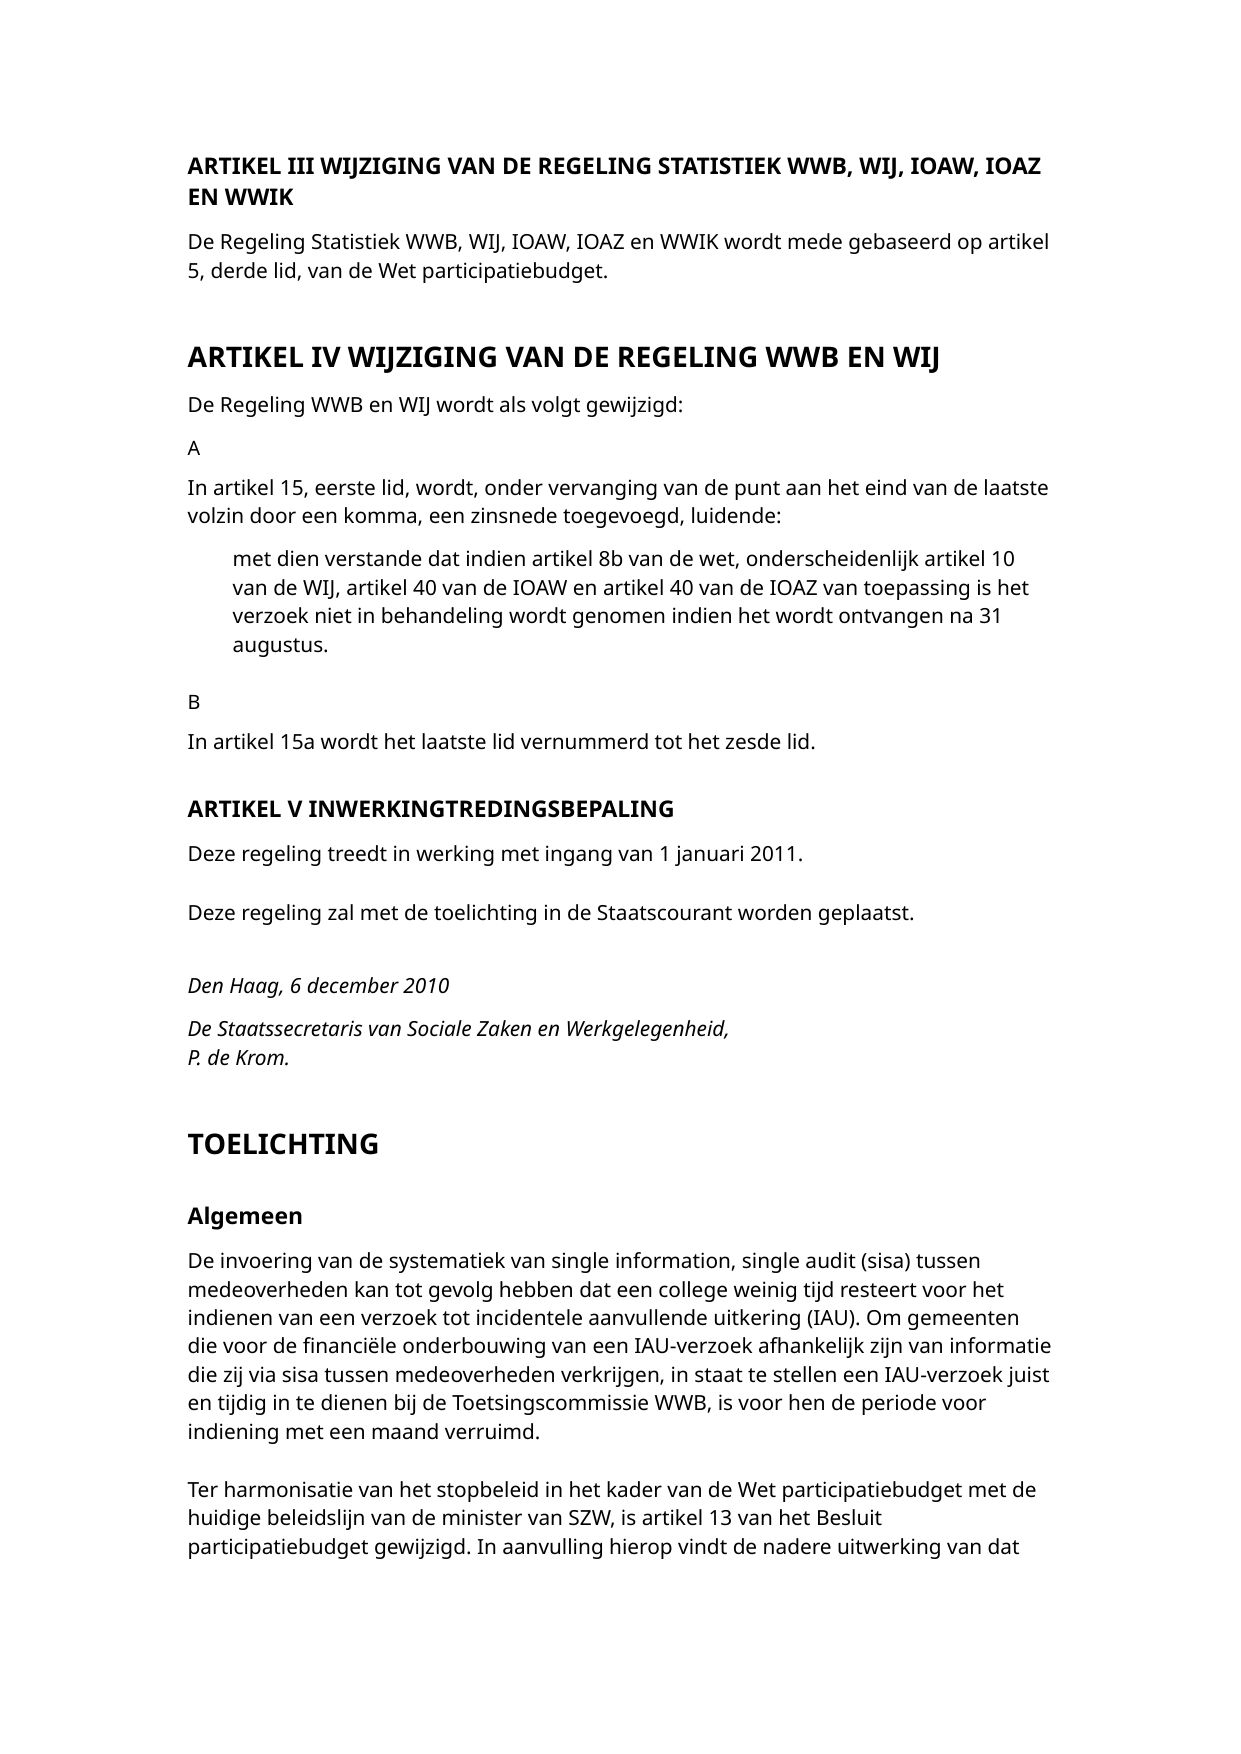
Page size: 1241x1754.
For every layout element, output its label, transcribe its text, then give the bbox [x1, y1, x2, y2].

text De Staatssecretaris van Sociale Zaken en Werkgelegenheid, [187, 1014, 1053, 1043]
text Deze regeling zal met de toelichting in de Staatscourant worden geplaatst. [187, 898, 1053, 926]
text In artikel 15, eerste lid, wordt, onder vervanging van de punt aan het eind van de laatste volzin door een komma, een zinsnede toegevoegd, luidende: [187, 473, 1053, 529]
text Deze regeling treedt in werking met ingang van 1 januari 2011. [187, 839, 1053, 868]
subtitle Algemeen [187, 1200, 1053, 1231]
subtitle TOELICHTING [187, 1124, 1053, 1163]
text met dien verstande dat indien artikel 8b van de wet, onderscheidenlijk artikel 10 van de WIJ, artikel 40 van de IOAW en artikel 40 van de IOAZ van toepassing is het verzoek niet in behandeling wordt genomen indien het wordt ontvangen na 31 augustus. [232, 544, 1053, 658]
text P. de Krom. [187, 1043, 1053, 1071]
text B [187, 688, 1053, 715]
text A [187, 434, 1053, 461]
subtitle ARTIKEL III WIJZIGING VAN DE REGELING STATISTIEK WWB, WIJ, IOAW, IOAZ EN WWIK [187, 150, 1053, 212]
text De Regeling Statistiek WWB, WIJ, IOAW, IOAZ en WWIK wordt mede gebaseerd op artikel 5, derde lid, van de Wet participatiebudget. [187, 227, 1053, 284]
text In artikel 15a wordt het laatste lid vernummerd tot het zesde lid. [187, 727, 1053, 756]
text De Regeling WWB en WIJ wordt als volgt gewijzigd: [187, 391, 1053, 419]
subtitle ARTIKEL IV WIJZIGING VAN DE REGELING WWB EN WIJ [187, 337, 1053, 376]
text De invoering van de systematiek van single information, single audit (sisa) tussen medeoverheden kan tot gevolg hebben dat een college weinig tijd resteert voor het indienen van een verzoek tot incidentele aanvullende uitkering (IAU). Om gemeenten die voor de financiële onderbouwing van een IAU-verzoek afhankelijk zijn van informatie die zij via sisa tussen medeoverheden verkrijgen, in staat te stellen een IAU-verzoek juist en tijdig in te dienen bij de Toetsingscommissie WWB, is voor hen de periode voor indiening met een maand verruimd. [187, 1246, 1053, 1445]
text Den Haag, 6 december 2010 [187, 971, 1053, 999]
text Ter harmonisatie van het stopbeleid in het kader van de Wet participatiebudget met de huidige beleidslijn van de minister van SZW, is artikel 13 van het Besluit participatiebudget gewijzigd. In aanvulling hierop vindt de nadere uitwerking van dat [187, 1475, 1053, 1560]
subtitle ARTIKEL V INWERKINGTREDINGSBEPALING [187, 793, 1053, 824]
